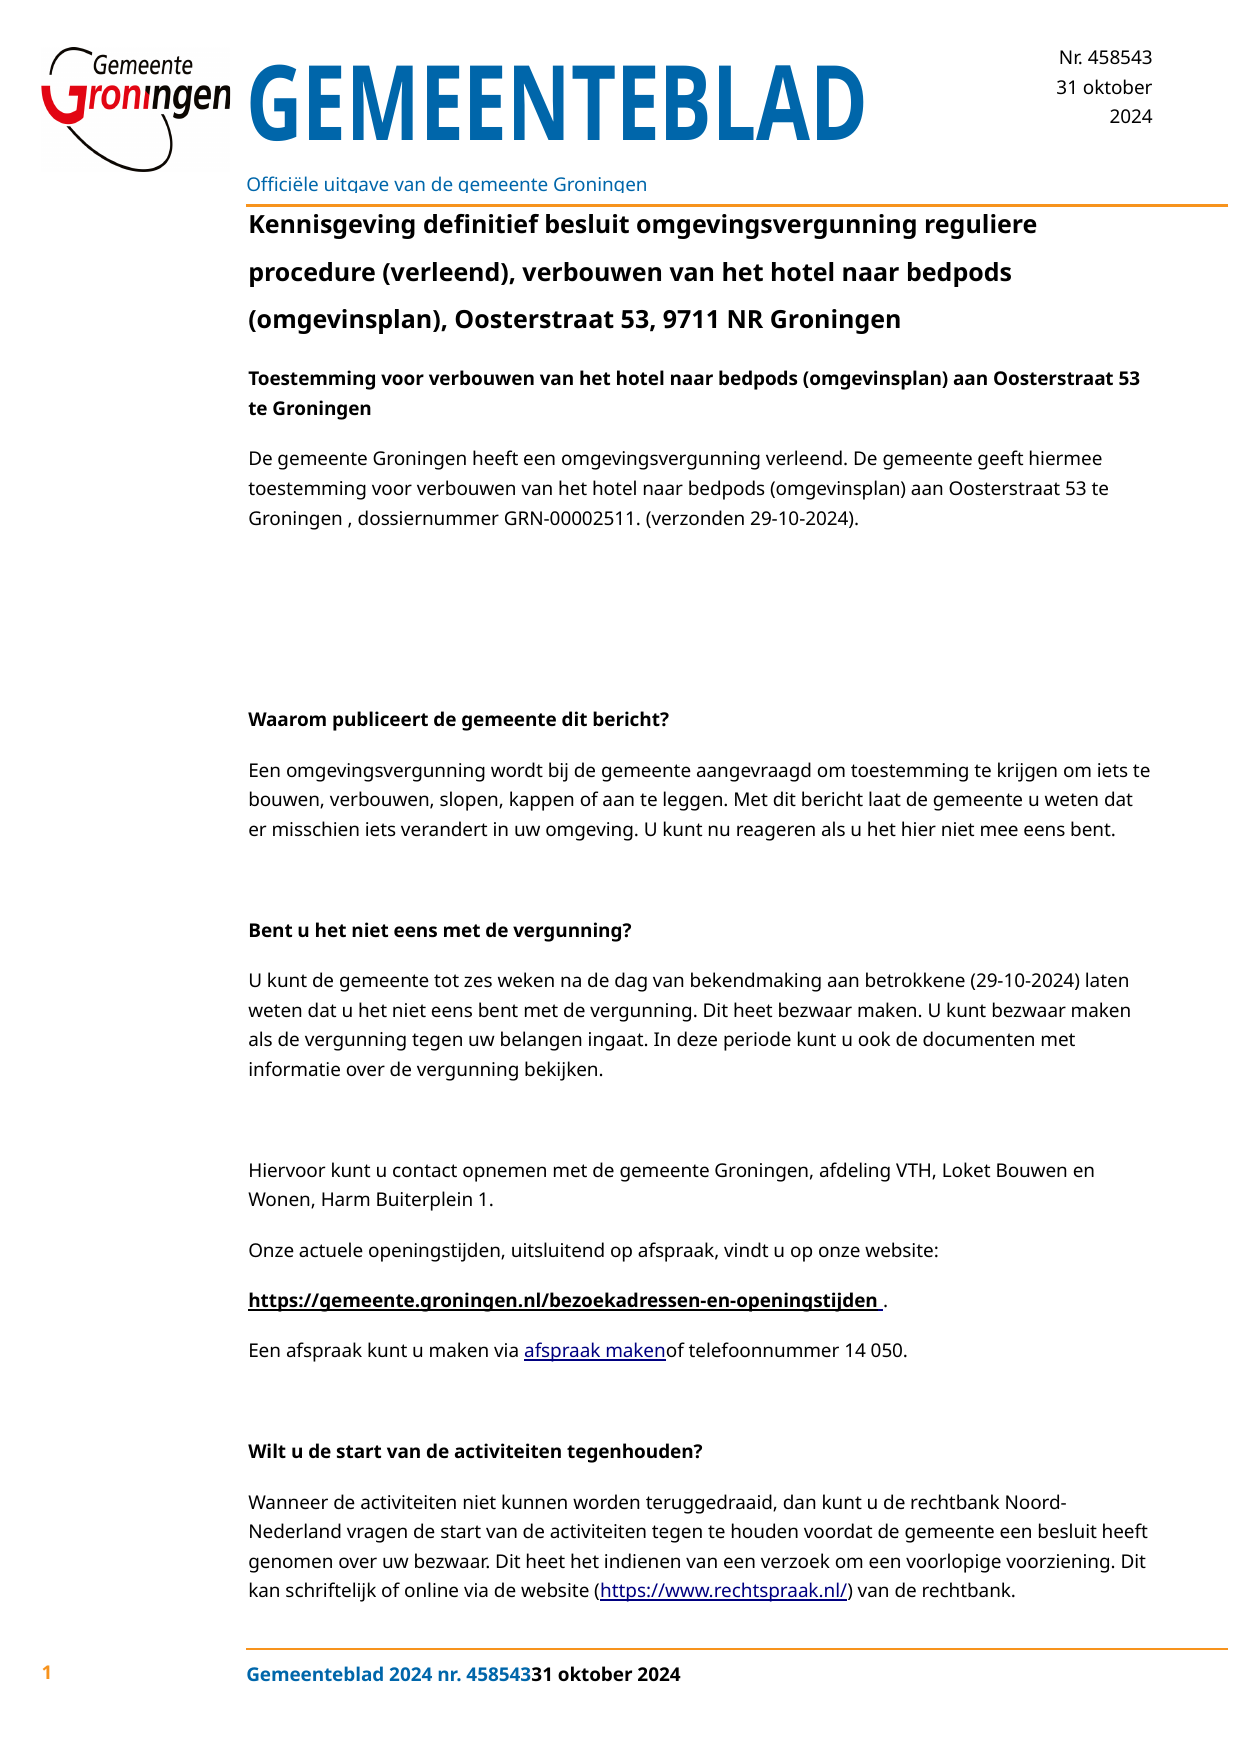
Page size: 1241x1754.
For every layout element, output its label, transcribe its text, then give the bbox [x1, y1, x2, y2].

text Wanneer de activiteiten niet kunnen worden teruggedraaid, dan kunt u de rechtbank Noord-Nederland vragen de start van de activiteiten tegen te houden voordat de gemeente een besluit heeft genomen over uw bezwaar. Dit heet het indienen van een verzoek om een voorlopige voorziening. Dit kan schriftelijk of online via de website (https://www.rechtspraak.nl/) van de rechtbank. [248, 1489, 1152, 1603]
text Onze actuele openingstijden, uitsluitend op afspraak, vindt u op onze website: [248, 1237, 1152, 1262]
text Toestemming voor verbouwen van het hotel naar bedpods (omgevinsplan) aan Oosterstraat 53 te Groningen [248, 366, 1152, 421]
text Hiervoor kunt u contact opnemen met de gemeente Groningen, afdeling VTH, Loket Bouwen en Wonen, Harm Buiterplein 1. [248, 1157, 1152, 1212]
text Waarom publiceert de gemeente dit bericht? [248, 706, 1152, 732]
text Een afspraak kunt u maken via afspraak makenof telefoonnummer 14 050. [248, 1338, 1152, 1363]
text U kunt de gemeente tot zes weken na de dag van bekendmaking aan betrokkene (29-10-2024) laten weten dat u het niet eens bent met de vergunning. Dit heet bezwaar maken. U kunt bezwaar maken als de vergunning tegen uw belangen ingaat. In deze periode kunt u ook de documenten met informatie over de vergunning bekijken. [248, 967, 1152, 1082]
text Een omgevingsvergunning wordt bij de gemeente aangevraagd om toestemming te krijgen om iets te bouwen, verbouwen, slopen, kappen of aan te leggen. Met dit bericht laat de gemeente u weten dat er misschien iets verandert in uw omgeving. U kunt nu reageren als u het hier niet mee eens bent. [248, 757, 1152, 842]
text De gemeente Groningen heeft een omgevingsvergunning verleend. De gemeente geeft hiermee toestemming voor verbouwen van het hotel naar bedpods (omgevinsplan) aan Oosterstraat 53 te Groningen , dossiernummer GRN-00002511. (verzonden 29-10-2024). [248, 446, 1152, 530]
text https://gemeente.groningen.nl/bezoekadressen-en-openingstijden . [248, 1287, 1152, 1313]
text Bent u het niet eens met de vergunning? [248, 917, 1152, 942]
text Kennisgeving definitief besluit omgevingsvergunning reguliere procedure (verleend), verbouwen van het hotel naar bedpods (omgevinsplan), Oosterstraat 53, 9711 NR Groningen [248, 207, 1152, 336]
picture [41, 47, 231, 172]
text Wilt u de start van de activiteiten tegenhouden? [248, 1438, 1152, 1464]
